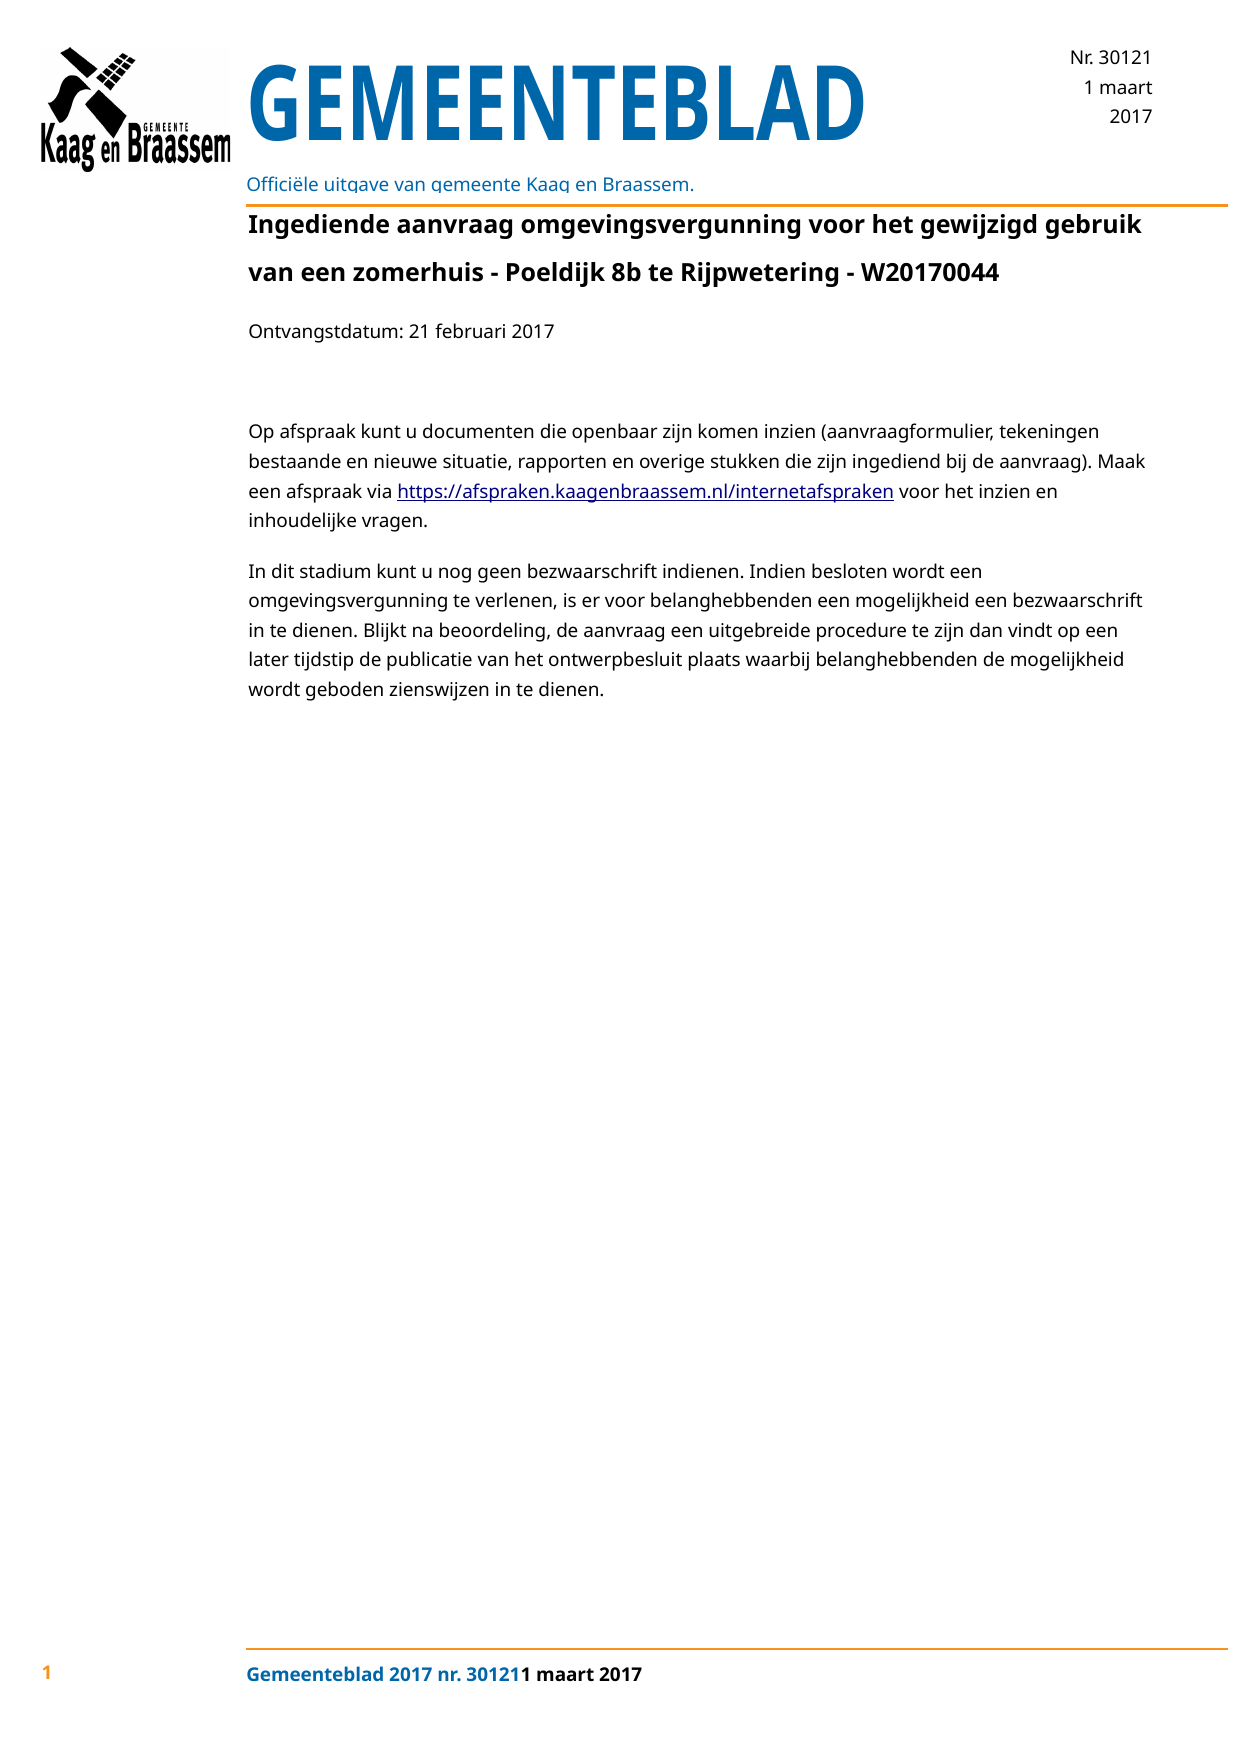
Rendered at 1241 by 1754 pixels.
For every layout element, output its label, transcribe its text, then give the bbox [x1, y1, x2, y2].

text Ingediende aanvraag omgevingsvergunning voor het gewijzigd gebruik van een zomerhuis - Poeldijk 8b te Rijpwetering - W20170044 [248, 207, 1152, 288]
text In dit stadium kunt u nog geen bezwaarschrift indienen. Indien besloten wordt een omgevingsvergunning te verlenen, is er voor belanghebbenden een mogelijkheid een bezwaarschrift in te dienen. Blijkt na beoordeling, de aanvraag een uitgebreide procedure te zijn dan vindt op een later tijdstip de publicatie van het ontwerpbesluit plaats waarbij belanghebbenden de mogelijkheid wordt geboden zienswijzen in te dienen. [248, 558, 1152, 702]
text Ontvangstdatum: 21 februari 2017 [248, 318, 1152, 344]
text Op afspraak kunt u documenten die openbaar zijn komen inzien (aanvraagformulier, tekeningen bestaande en nieuwe situatie, rapporten en overige stukken die zijn ingediend bij de aanvraag). Maak een afspraak via https://afspraken.kaagenbraassem.nl/internetafspraken voor het inzien en inhoudelijke vragen. [248, 419, 1152, 533]
picture [41, 47, 231, 172]
